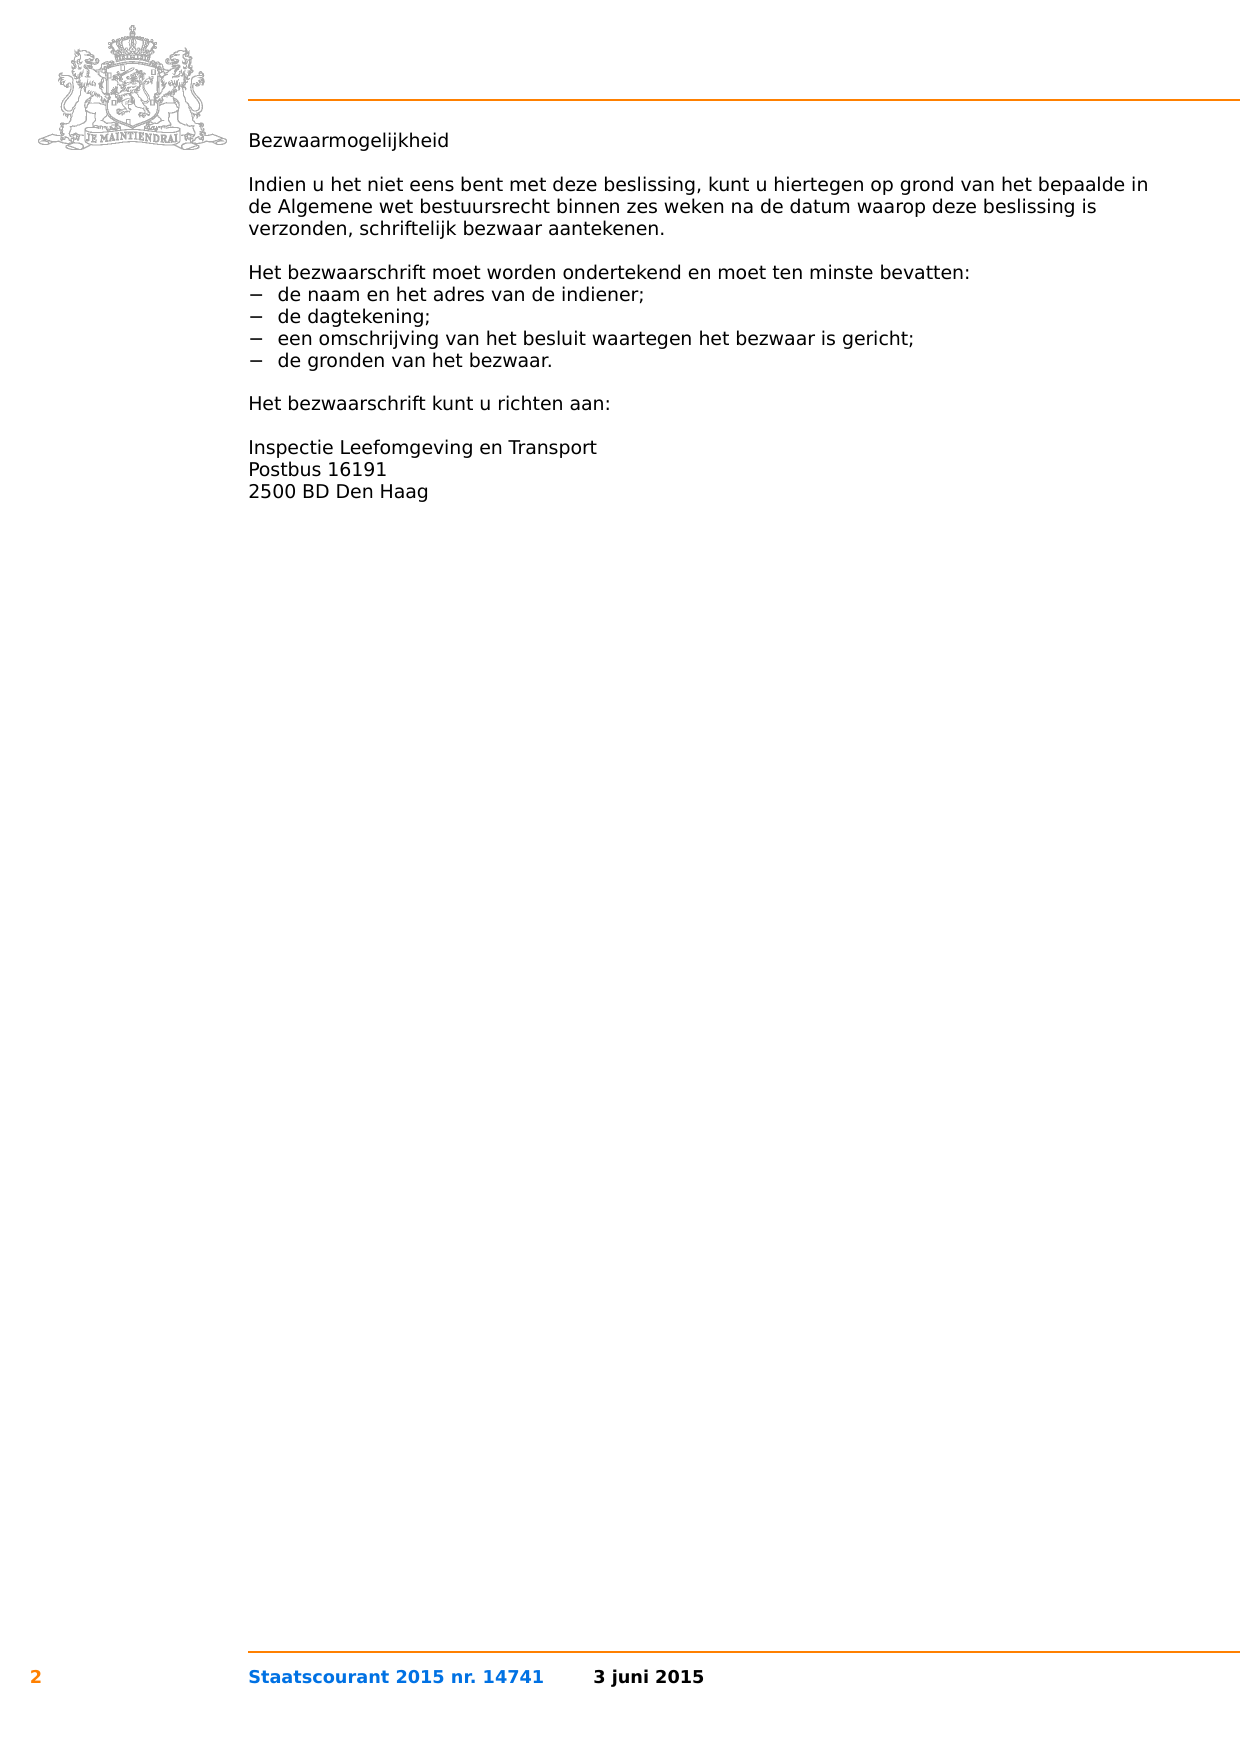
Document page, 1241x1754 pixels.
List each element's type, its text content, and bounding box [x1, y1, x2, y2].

text − de dagtekening; [248, 306, 1163, 327]
text 2500 BD Den Haag [248, 481, 1163, 503]
picture [38, 25, 227, 150]
text Het bezwaarschrift moet worden ondertekend en moet ten minste bevatten: [248, 262, 1163, 283]
text Postbus 16191 [248, 459, 1163, 481]
text Indien u het niet eens bent met deze beslissing, kunt u hiertegen op grond van het bepaalde in de Algemene wet bestuursrecht binnen zes weken na de datum waarop deze beslissing is verzonden, schriftelijk bezwaar aantekenen. [248, 174, 1163, 240]
text − de gronden van het bezwaar. [248, 349, 1163, 371]
text Bezwaarmogelijkheid [248, 130, 1163, 152]
text Het bezwaarschrift kunt u richten aan: [248, 393, 1163, 415]
text − een omschrijving van het besluit waartegen het bezwaar is gericht; [248, 327, 1163, 349]
text − de naam en het adres van de indiener; [248, 283, 1163, 306]
text Inspectie Leefomgeving en Transport [248, 437, 1163, 459]
